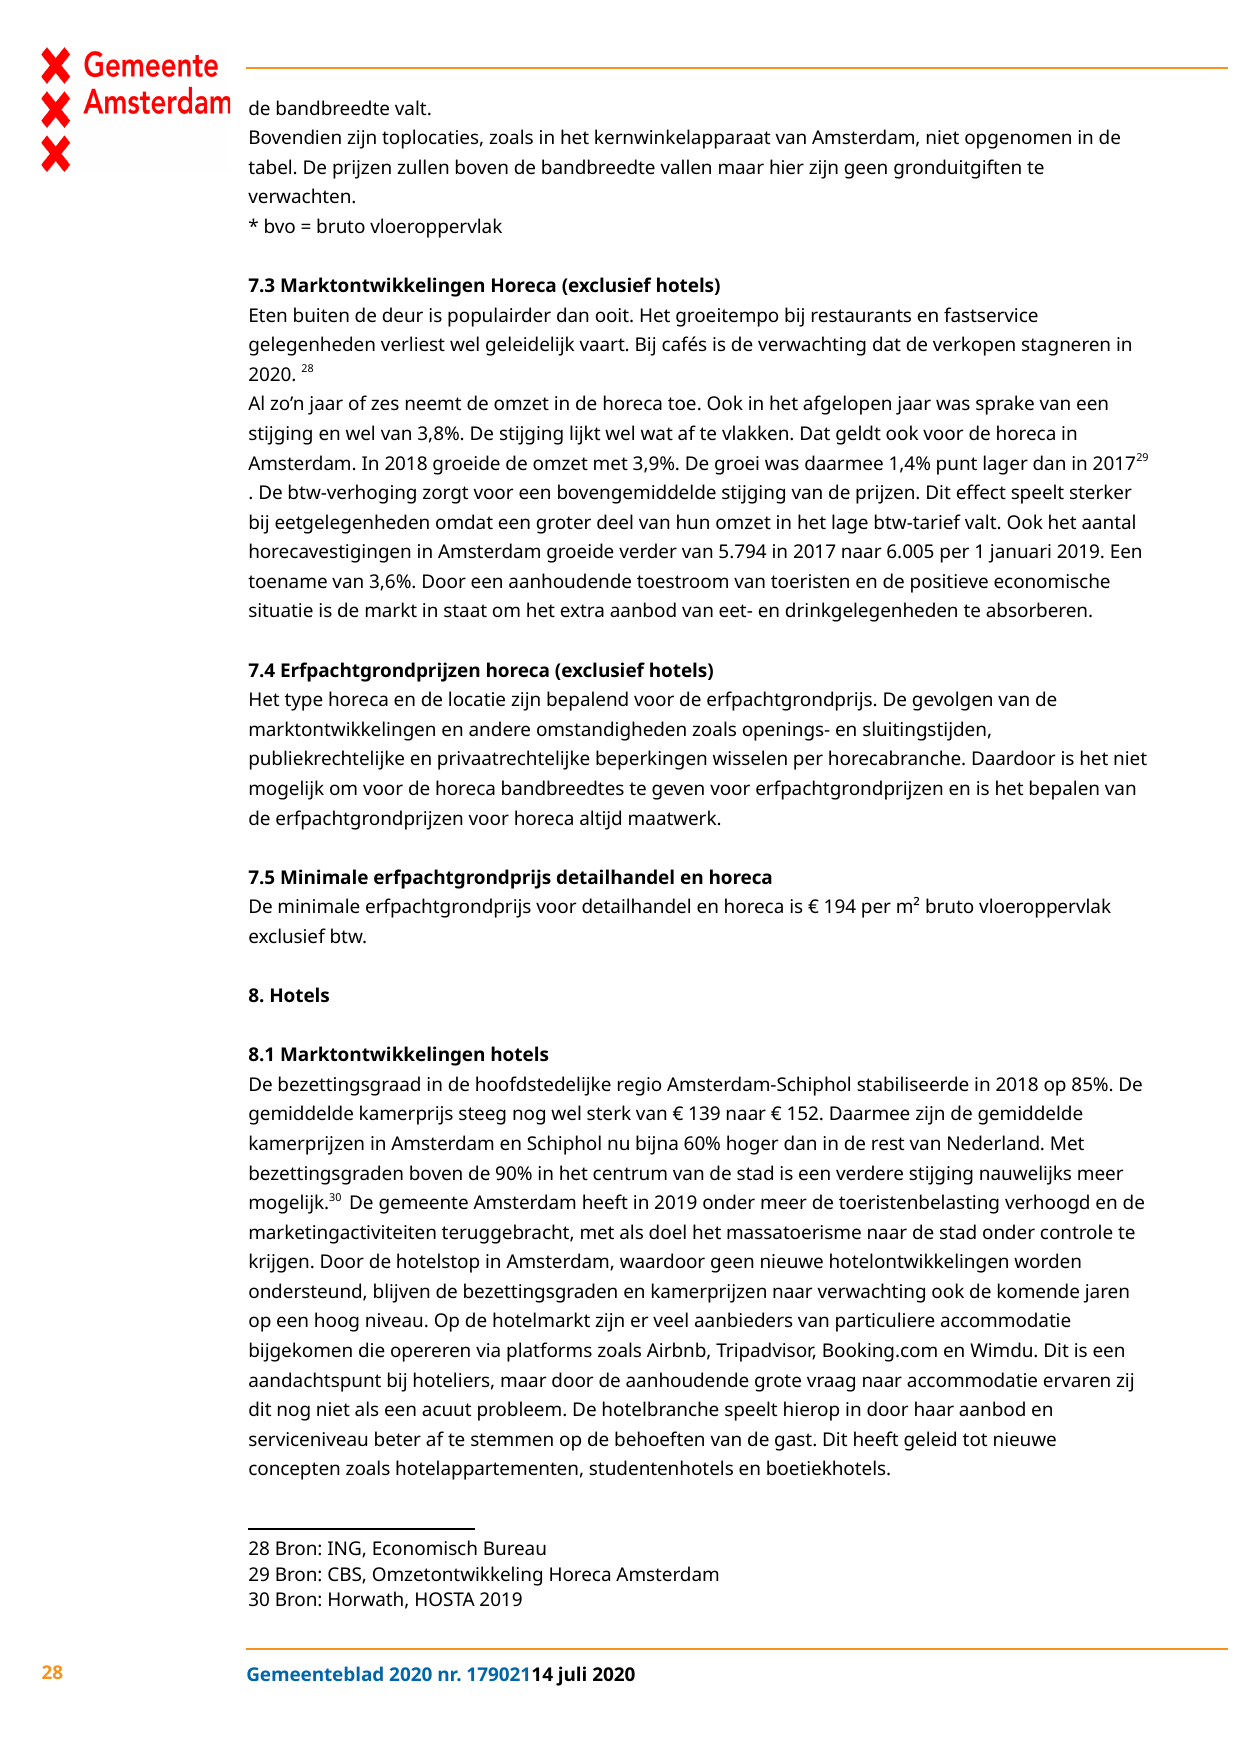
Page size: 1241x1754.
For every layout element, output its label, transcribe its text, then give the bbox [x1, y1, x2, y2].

text 7.5 Minimale erfpachtgrondprijs detailhandel en horeca [248, 864, 1152, 890]
picture [41, 47, 231, 172]
text * bvo = bruto vloeroppervlak [248, 213, 1152, 239]
text Het type horeca en de locatie zijn bepalend voor de erfpachtgrondprijs. De gevolgen van de marktontwikkelingen en andere omstandigheden zoals openings- en sluitingstijden, publiekrechtelijke en privaatrechtelijke beperkingen wisselen per horecabranche. Daardoor is het niet mogelijk om voor de horeca bandbreedtes te geven voor erfpachtgrondprijzen en is het bepalen van de erfpachtgrondprijzen voor horeca altijd maatwerk. [248, 686, 1152, 831]
text 8.1 Marktontwikkelingen hotels [248, 1041, 1152, 1067]
text 8. Hotels [248, 982, 1152, 1008]
text Al zo’n jaar of zes neemt de omzet in de horeca toe. Ook in het afgelopen jaar was sprake van een stijging en wel van 3,8%. De stijging lijkt wel wat af te vlakken. Dat geldt ook voor de horeca in Amsterdam. In 2018 groeide de omzet met 3,9%. De groei was daarmee 1,4% punt lager dan in 2017 . De btw-verhoging zorgt voor een bovengemiddelde stijging van de prijzen. Dit effect speelt sterker bij eetgelegenheden omdat een groter deel van hun omzet in het lage btw-tarief valt. Ook het aantal horecavestigingen in Amsterdam groeide verder van 5.794 in 2017 naar 6.005 per 1 januari 2019. Een toename van 3,6%. Door een aanhoudende toestroom van toeristen en de positieve economische situatie is de markt in staat om het extra aanbod van eet- en drinkgelegenheden te absorberen. [248, 391, 1152, 623]
text 7.3 Marktontwikkelingen Horeca (exclusief hotels) [248, 272, 1152, 298]
text de bandbreedte valt. [248, 95, 1152, 121]
text Eten buiten de deur is populairder dan ooit. Het groeitempo bij restaurants en fastservice gelegenheden verliest wel geleidelijk vaart. Bij cafés is de verwachting dat de verkopen stagneren in 2020. [248, 302, 1152, 387]
text Bron: CBS, Omzetontwikkeling Horeca Amsterdam [248, 1561, 1152, 1586]
text Bron: ING, Economisch Bureau [248, 1535, 1152, 1561]
text Bovendien zijn toplocaties, zoals in het kernwinkelapparaat van Amsterdam, niet opgenomen in de tabel. De prijzen zullen boven de bandbreedte vallen maar hier zijn geen gronduitgiften te verwachten. [248, 124, 1152, 209]
text Bron: Horwath, HOSTA 2019 [248, 1586, 1152, 1612]
text De minimale erfpachtgrondprijs voor detailhandel en horeca is € 194 per m² bruto vloeroppervlak exclusief btw. [248, 893, 1152, 949]
text 7.4 Erfpachtgrondprijzen horeca (exclusief hotels) [248, 657, 1152, 683]
text De bezettingsgraad in de hoofdstedelijke regio Amsterdam-Schiphol stabiliseerde in 2018 op 85%. De gemiddelde kamerprijs steeg nog wel sterk van € 139 naar € 152. Daarmee zijn de gemiddelde kamerprijzen in Amsterdam en Schiphol nu bijna 60% hoger dan in de rest van Nederland. Met bezettingsgraden boven de 90% in het centrum van de stad is een verdere stijging nauwelijks meer mogelijk. De gemeente Amsterdam heeft in 2019 onder meer de toeristenbelasting verhoogd en de marketingactiviteiten teruggebracht, met als doel het massatoerisme naar de stad onder controle te krijgen. Door de hotelstop in Amsterdam, waardoor geen nieuwe hotelontwikkelingen worden ondersteund, blijven de bezettingsgraden en kamerprijzen naar verwachting ook de komende jaren op een hoog niveau. Op de hotelmarkt zijn er veel aanbieders van particuliere accommodatie bijgekomen die opereren via platforms zoals Airbnb, Tripadvisor, Booking.com en Wimdu. Dit is een aandachtspunt bij hoteliers, maar door de aanhoudende grote vraag naar accommodatie ervaren zij dit nog niet als een acuut probleem. De hotelbranche speelt hierop in door haar aanbod en serviceniveau beter af te stemmen op de behoeften van de gast. Dit heeft geleid tot nieuwe concepten zoals hotelappartementen, studentenhotels en boetiekhotels. [248, 1071, 1152, 1481]
